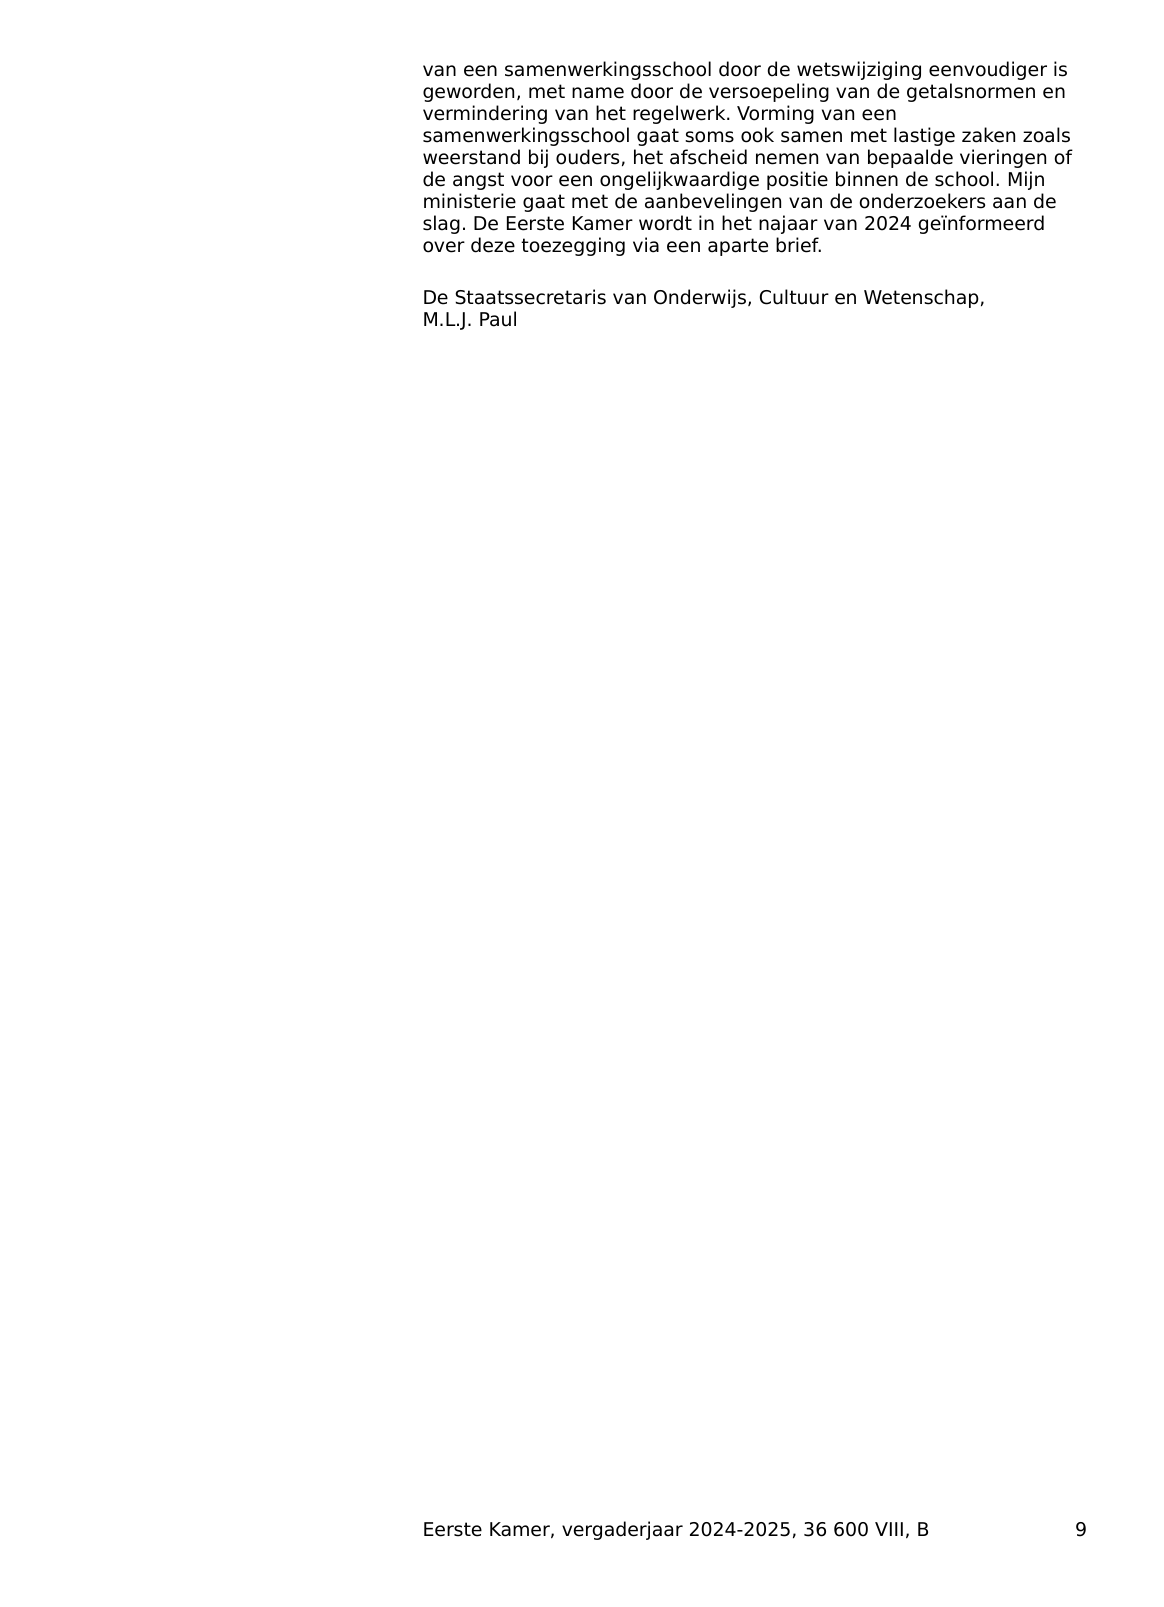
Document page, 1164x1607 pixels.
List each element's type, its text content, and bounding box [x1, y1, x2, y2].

text van een samenwerkingsschool door de wetswijziging eenvoudiger is geworden, met name door de versoepeling van de getalsnormen en vermindering van het regelwerk. Vorming van een samenwerkingsschool gaat soms ook samen met lastige zaken zoals weerstand bij ouders, het afscheid nemen van bepaalde vieringen of de angst voor een ongelijkwaardige positie binnen de school. Mijn ministerie gaat met de aanbevelingen van de onderzoekers aan de slag. De Eerste Kamer wordt in het najaar van 2024 geïnformeerd over deze toezegging via een aparte brief. [422, 59, 1087, 257]
text De Staatssecretaris van Onderwijs, Cultuur en Wetenschap, M.L.J. Paul [422, 287, 1087, 331]
